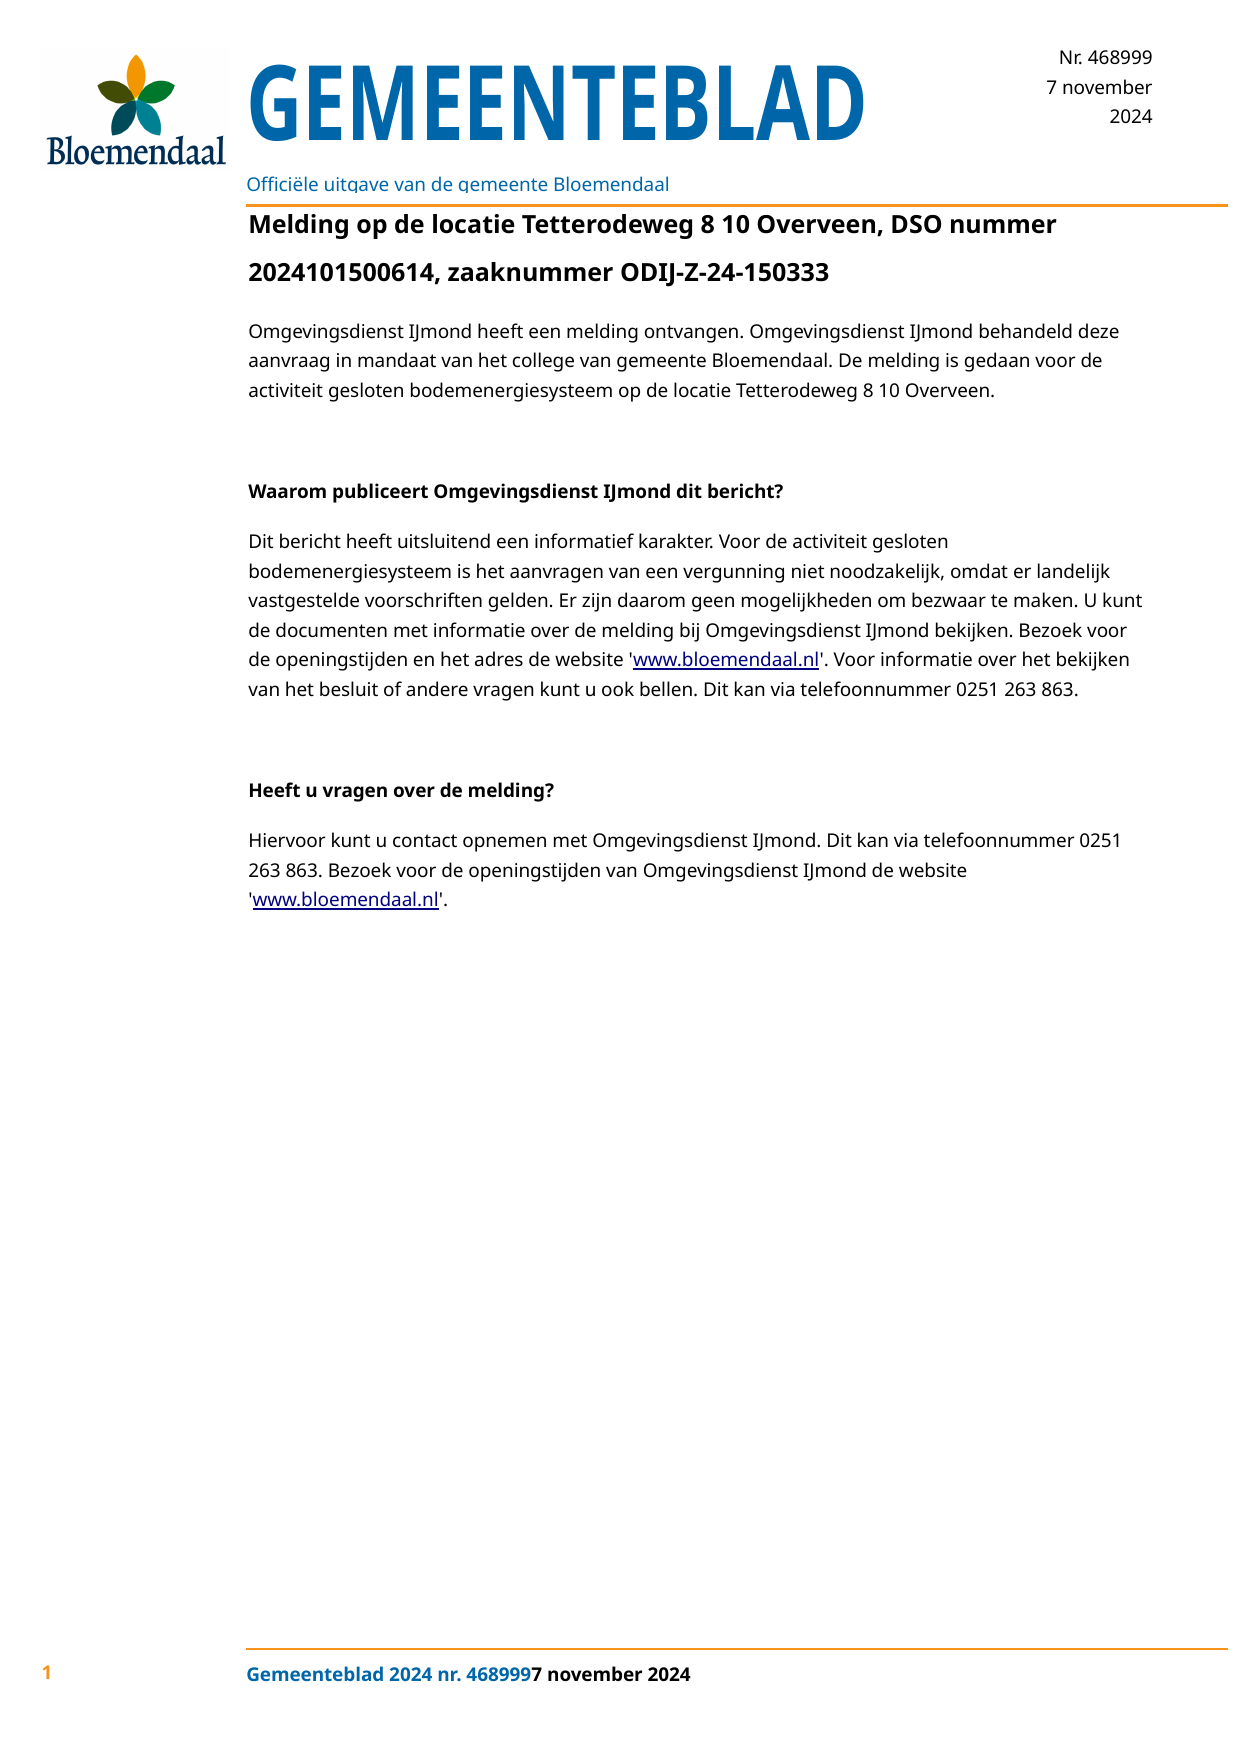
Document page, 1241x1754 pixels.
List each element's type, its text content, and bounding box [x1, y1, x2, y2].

picture [41, 47, 231, 172]
text Omgevingsdienst IJmond heeft een melding ontvangen. Omgevingsdienst IJmond behandeld deze aanvraag in mandaat van het college van gemeente Bloemendaal. De melding is gedaan voor de activiteit gesloten bodemenergiesysteem op de locatie Tetterodeweg 8 10 Overveen. [248, 318, 1152, 403]
text Hiervoor kunt u contact opnemen met Omgevingsdienst IJmond. Dit kan via telefoonnummer 0251 263 863. Bezoek voor de openingstijden van Omgevingsdienst IJmond de website 'www.bloemendaal.nl'. [248, 827, 1152, 912]
text Melding op de locatie Tetterodeweg 8 10 Overveen, DSO nummer 2024101500614, zaaknummer ODIJ-Z-24-150333 [248, 207, 1152, 288]
text Heeft u vragen over de melding? [248, 777, 1152, 803]
text Waarom publiceert Omgevingsdienst IJmond dit bericht? [248, 478, 1152, 504]
text Dit bericht heeft uitsluitend een informatief karakter. Voor de activiteit gesloten bodemenergiesysteem is het aanvragen van een vergunning niet noodzakelijk, omdat er landelijk vastgestelde voorschriften gelden. Er zijn daarom geen mogelijkheden om bezwaar te maken. U kunt de documenten met informatie over de melding bij Omgevingsdienst IJmond bekijken. Bezoek voor de openingstijden en het adres de website 'www.bloemendaal.nl'. Voor informatie over het bekijken van het besluit of andere vragen kunt u ook bellen. Dit kan via telefoonnummer 0251 263 863. [248, 528, 1152, 702]
